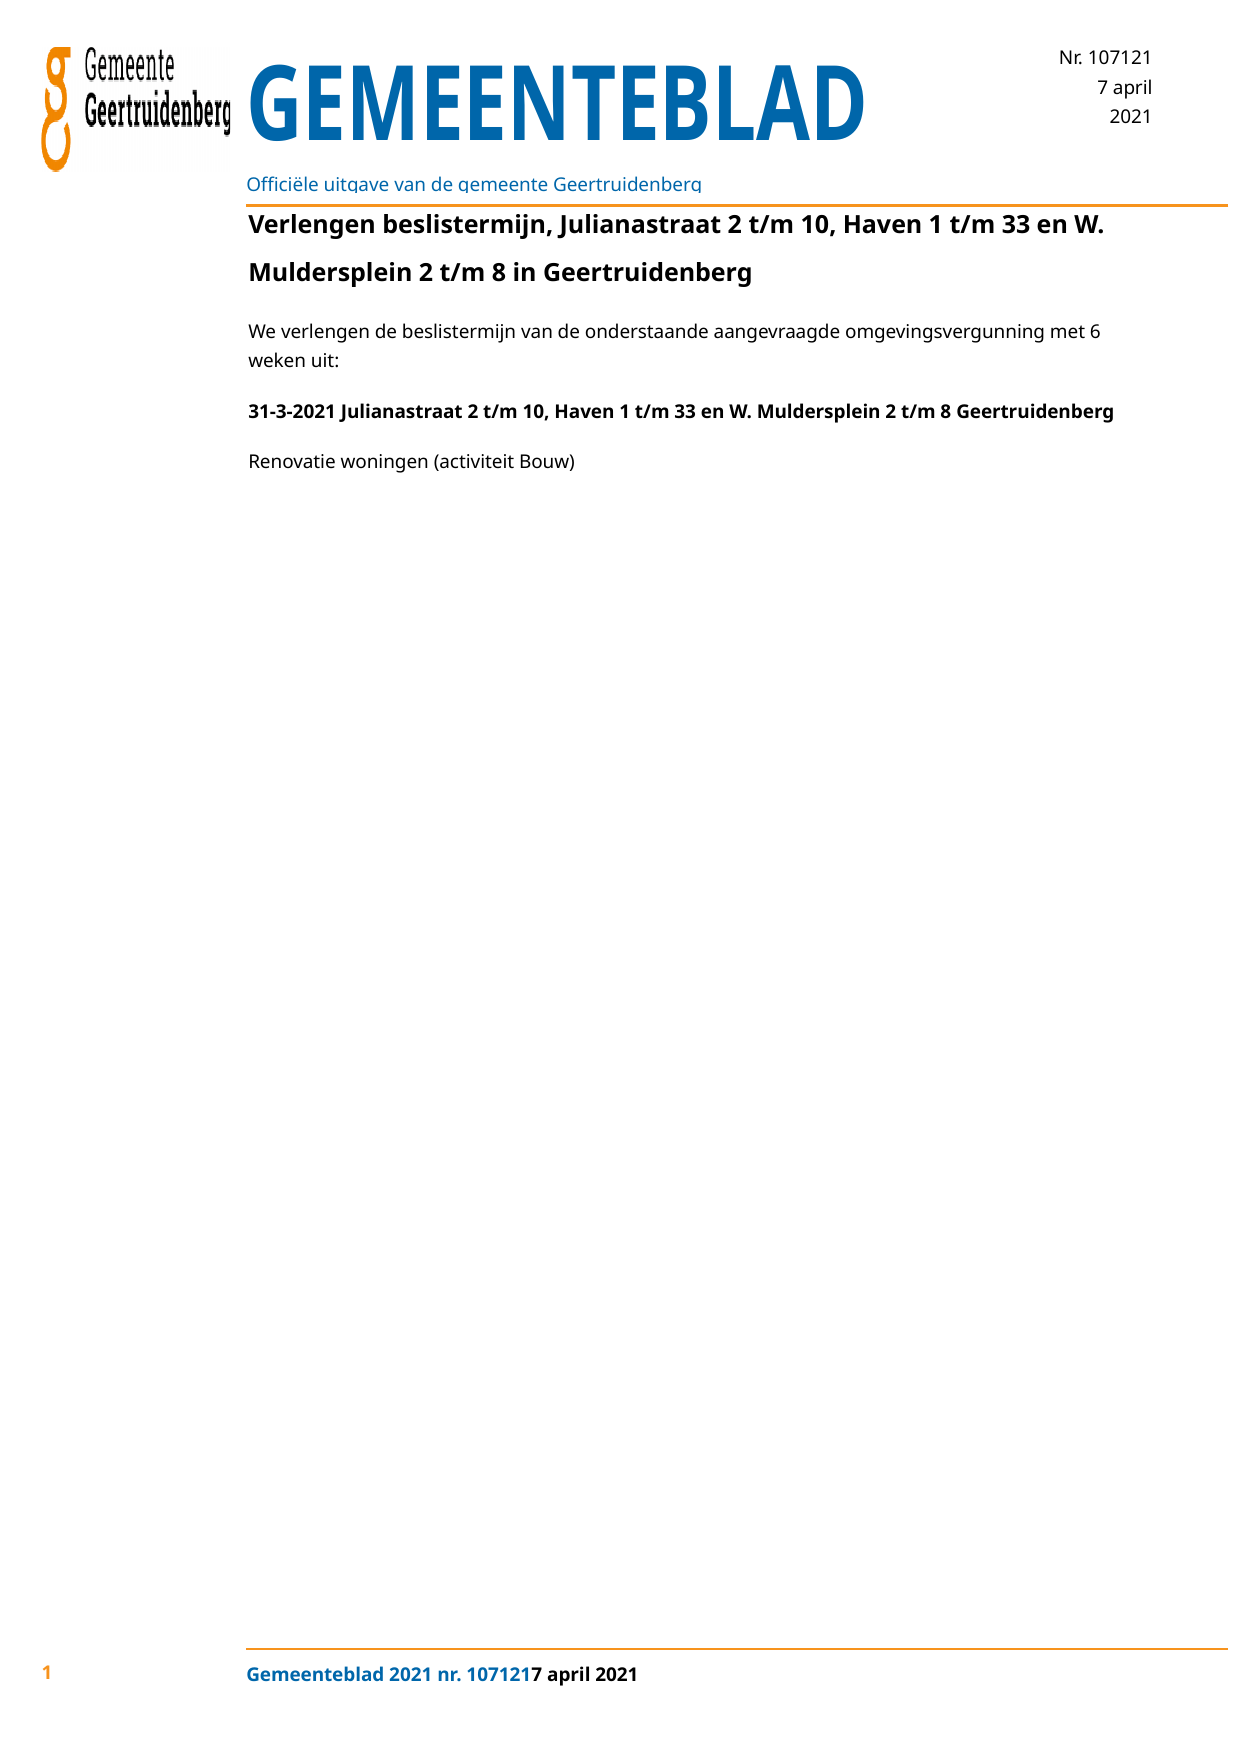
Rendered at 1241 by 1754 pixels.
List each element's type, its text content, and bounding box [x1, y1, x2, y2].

text 31-3-2021 Julianastraat 2 t/m 10, Haven 1 t/m 33 en W. Muldersplein 2 t/m 8 Geertruidenberg [248, 398, 1152, 424]
text Verlengen beslistermijn, Julianastraat 2 t/m 10, Haven 1 t/m 33 en W. Muldersplein 2 t/m 8 in Geertruidenberg [248, 207, 1152, 288]
text Renovatie woningen (activiteit Bouw) [248, 448, 1152, 474]
text We verlengen de beslistermijn van de onderstaande aangevraagde omgevingsvergunning met 6 weken uit: [248, 318, 1152, 373]
picture [41, 47, 231, 172]
